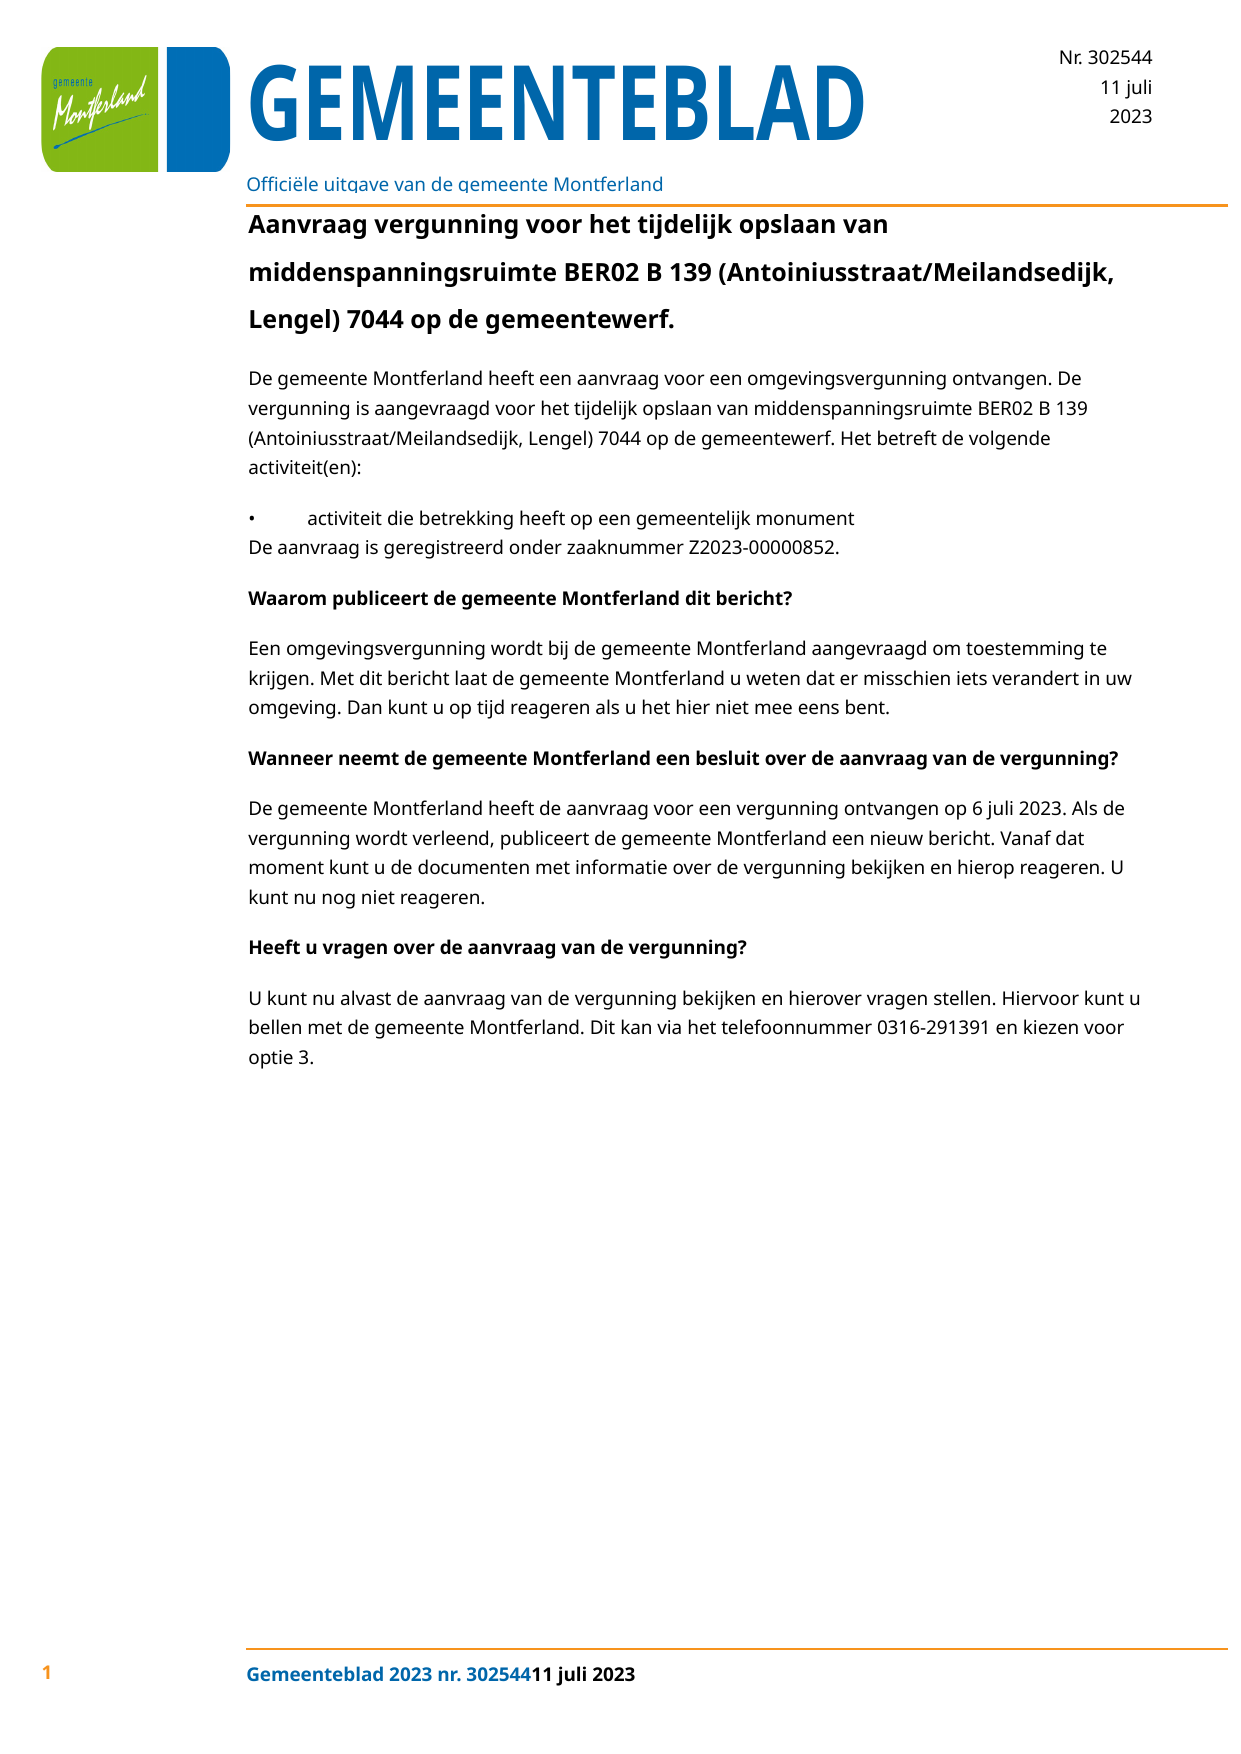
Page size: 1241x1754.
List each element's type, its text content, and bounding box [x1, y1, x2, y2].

text Waarom publiceert de gemeente Montferland dit bericht? [248, 585, 1152, 610]
text De gemeente Montferland heeft een aanvraag voor een omgevingsvergunning ontvangen. De vergunning is aangevraagd voor het tijdelijk opslaan van middenspanningsruimte BER02 B 139 (Antoiniusstraat/Meilandsedijk, Lengel) 7044 op de gemeentewerf. Het betreft de volgende activiteit(en): [248, 366, 1152, 480]
text Een omgevingsvergunning wordt bij de gemeente Montferland aangevraagd om toestemming te krijgen. Met dit bericht laat de gemeente Montferland u weten dat er misschien iets verandert in uw omgeving. Dan kunt u op tijd reageren als u het hier niet mee eens bent. [248, 635, 1152, 720]
list activiteit die betrekking heeft op een gemeentelijk monument [248, 505, 1152, 530]
text Wanneer neemt de gemeente Montferland een besluit over de aanvraag van de vergunning? [248, 745, 1152, 770]
text Heeft u vragen over de aanvraag van de vergunning? [248, 934, 1152, 960]
picture [41, 47, 231, 172]
text De gemeente Montferland heeft de aanvraag voor een vergunning ontvangen op 6 juli 2023. Als de vergunning wordt verleend, publiceert de gemeente Montferland een nieuw bericht. Vanaf dat moment kunt u de documenten met informatie over de vergunning bekijken en hierop reageren. U kunt nu nog niet reageren. [248, 795, 1152, 909]
text U kunt nu alvast de aanvraag van de vergunning bekijken en hierover vragen stellen. Hiervoor kunt u bellen met de gemeente Montferland. Dit kan via het telefoonnummer 0316-291391 en kiezen voor optie 3. [248, 985, 1152, 1069]
text De aanvraag is geregistreerd onder zaaknummer Z2023-00000852. [248, 534, 1152, 560]
text Aanvraag vergunning voor het tijdelijk opslaan van middenspanningsruimte BER02 B 139 (Antoiniusstraat/Meilandsedijk, Lengel) 7044 op de gemeentewerf. [248, 207, 1152, 336]
